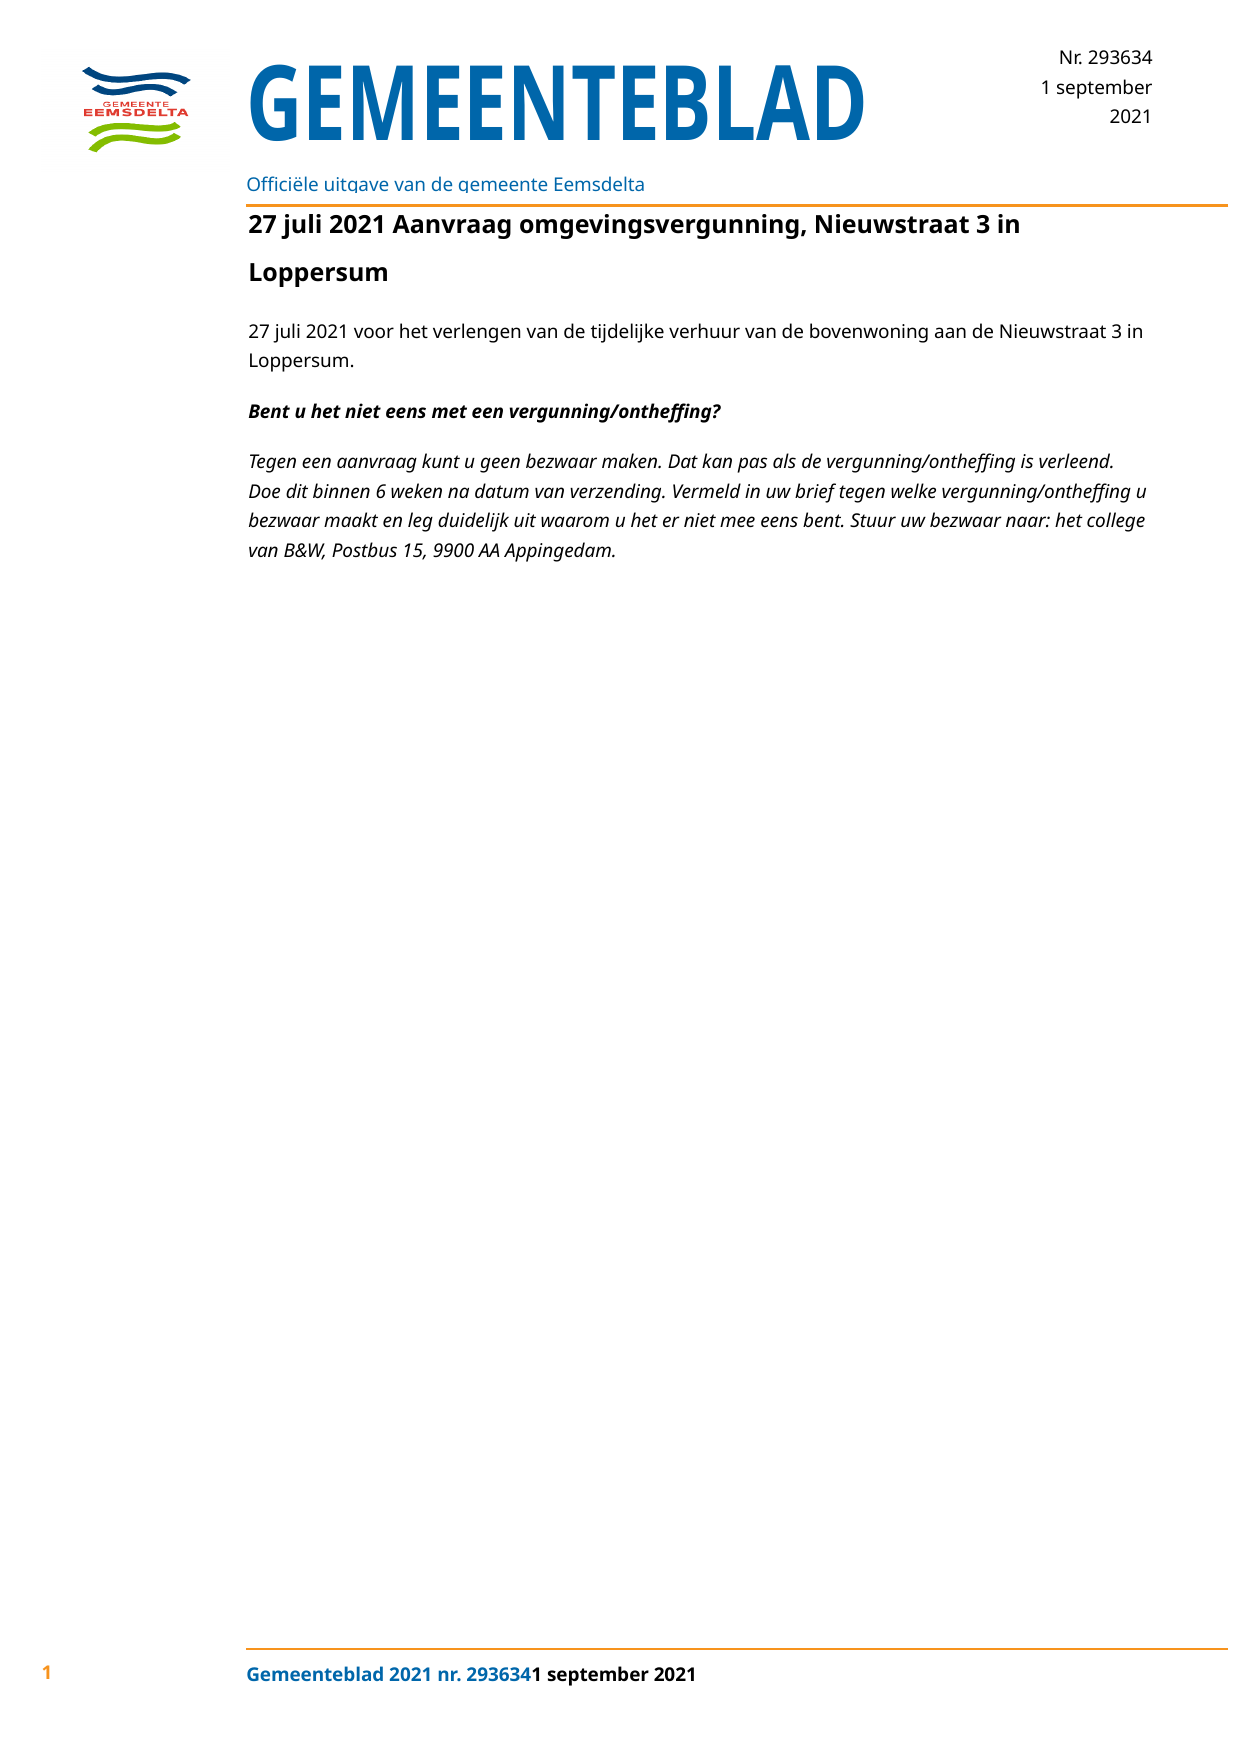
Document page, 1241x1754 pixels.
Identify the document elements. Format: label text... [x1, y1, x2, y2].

text 27 juli 2021 voor het verlengen van de tijdelijke verhuur van de bovenwoning aan de Nieuwstraat 3 in Loppersum. [248, 318, 1152, 373]
picture [41, 47, 231, 172]
text 27 juli 2021 Aanvraag omgevingsvergunning, Nieuwstraat 3 in Loppersum [248, 207, 1152, 288]
text Bent u het niet eens met een vergunning/ontheffing? [248, 398, 1152, 424]
text Tegen een aanvraag kunt u geen bezwaar maken. Dat kan pas als de vergunning/ontheffing is verleend. Doe dit binnen 6 weken na datum van verzending. Vermeld in uw brief tegen welke vergunning/ontheffing u bezwaar maakt en leg duidelijk uit waarom u het er niet mee eens bent. Stuur uw bezwaar naar: het college van B&W, Postbus 15, 9900 AA Appingedam. [248, 448, 1152, 563]
